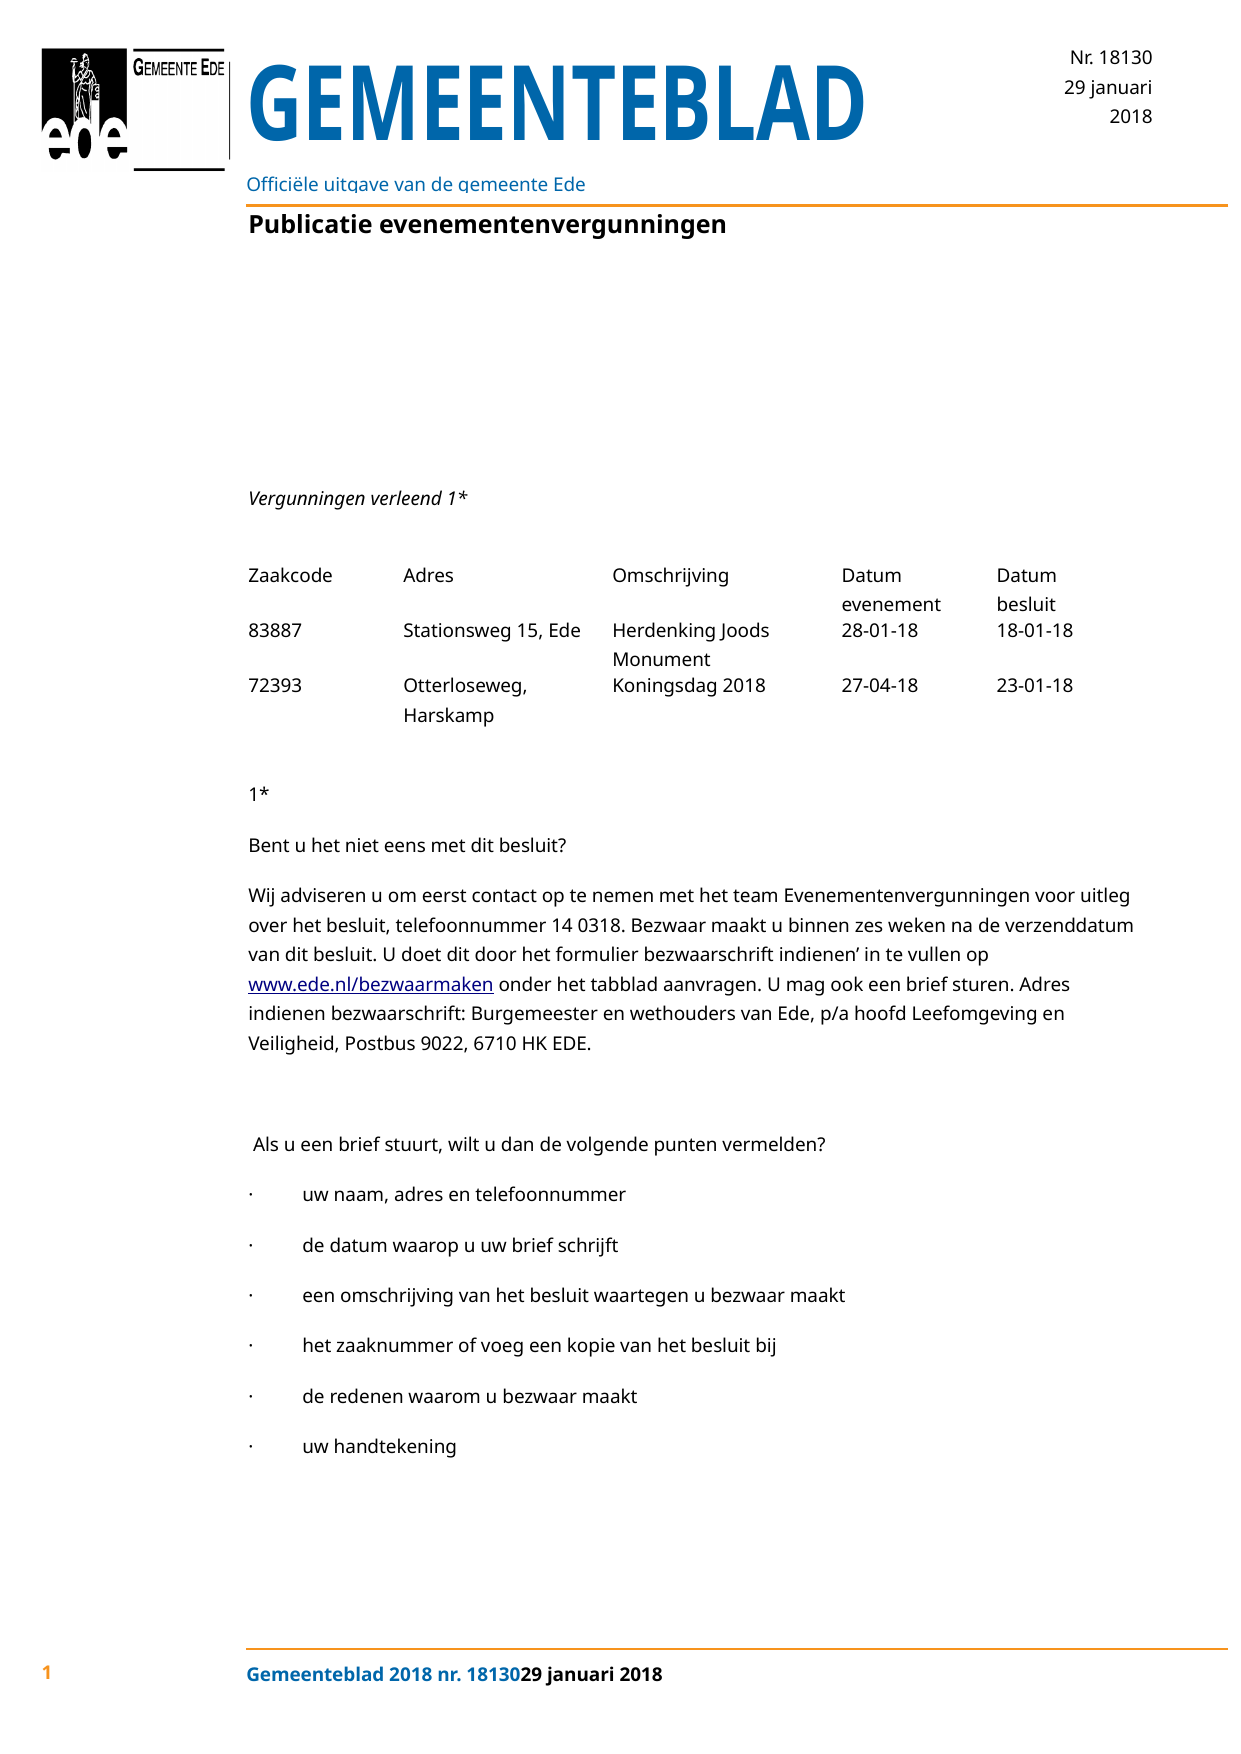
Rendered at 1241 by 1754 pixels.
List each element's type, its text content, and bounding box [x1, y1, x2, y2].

table_cell 72393 [248, 673, 403, 728]
text Bent u het niet eens met dit besluit? [248, 832, 1152, 857]
text · de datum waarop u uw brief schrijft [248, 1232, 1152, 1257]
table_cell Koningsdag 2018 [612, 673, 841, 728]
table_header Datum besluit [996, 562, 1152, 617]
table_cell Herdenking Joods Monument [612, 617, 841, 672]
table_cell 83887 [248, 617, 403, 672]
picture [41, 47, 231, 172]
text · het zaaknummer of voeg een kopie van het besluit bij [248, 1333, 1152, 1358]
table_cell 28-01-18 [841, 617, 996, 672]
text · uw naam, adres en telefoonnummer [248, 1181, 1152, 1207]
table_cell Stationsweg 15, Ede [403, 617, 612, 672]
table_cell 18-01-18 [996, 617, 1152, 672]
text Wij adviseren u om eerst contact op te nemen met het team Evenementenvergunningen voor uitleg over het besluit, telefoonnummer 14 0318. Bezwaar maakt u binnen zes weken na de verzenddatum van dit besluit. U doet dit door het formulier bezwaarschrift indienen’ in te vullen op www.ede.nl/bezwaarmaken onder het tabblad aanvragen. U mag ook een brief sturen. Adres indienen bezwaarschrift: Burgemeester en wethouders van Ede, p/a hoofd Leefomgeving en Veiligheid, Postbus 9022, 6710 HK EDE. [248, 882, 1152, 1056]
text · de redenen waarom u bezwaar maakt [248, 1383, 1152, 1409]
text 1* [248, 781, 1152, 807]
text Vergunningen verleend 1* [248, 486, 1152, 511]
text · een omschrijving van het besluit waartegen u bezwaar maakt [248, 1282, 1152, 1308]
text Als u een brief stuurt, wilt u dan de volgende punten vermelden? [248, 1131, 1152, 1157]
table_cell 23-01-18 [996, 673, 1152, 728]
text Publicatie evenementenvergunningen [248, 207, 1152, 241]
text · uw handtekening [248, 1433, 1152, 1459]
table_header Zaakcode [248, 562, 403, 617]
table_cell 27-04-18 [841, 673, 996, 728]
table_header Omschrijving [612, 562, 841, 617]
table_cell Otterloseweg, Harskamp [403, 673, 612, 728]
table_header Adres [403, 562, 612, 617]
table_header Datum evenement [841, 562, 996, 617]
